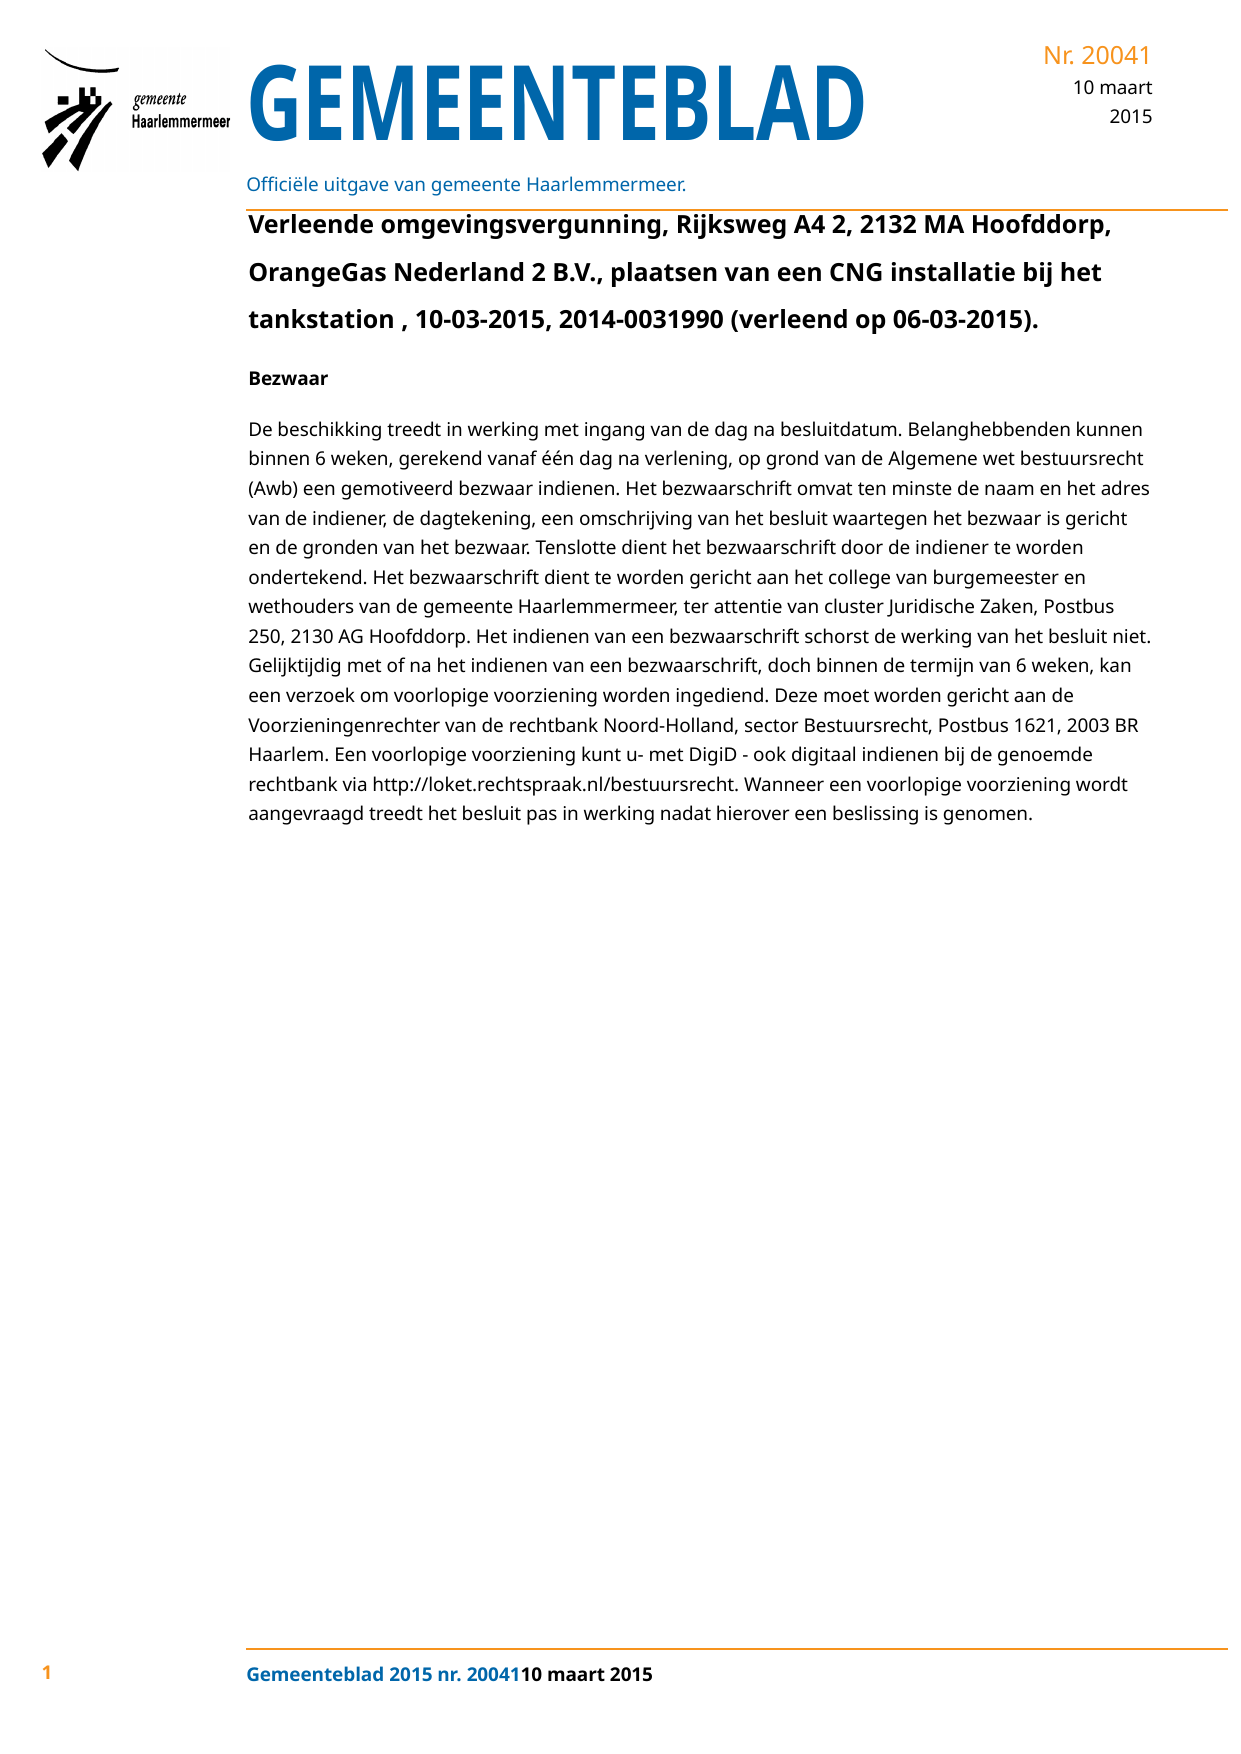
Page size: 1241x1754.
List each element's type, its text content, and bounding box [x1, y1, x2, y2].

picture [41, 47, 231, 172]
text Verleende omgevingsvergunning, Rijksweg A4 2, 2132 MA Hoofddorp, OrangeGas Nederland 2 B.V., plaatsen van een CNG installatie bij het tankstation , 10-03-2015, 2014-0031990 (verleend op 06-03-2015). [248, 211, 1152, 336]
text Bezwaar [248, 366, 1152, 391]
text De beschikking treedt in werking met ingang van de dag na besluitdatum. Belanghebbenden kunnen binnen 6 weken, gerekend vanaf één dag na verlening, op grond van de Algemene wet bestuursrecht (Awb) een gemotiveerd bezwaar indienen. Het bezwaarschrift omvat ten minste de naam en het adres van de indiener, de dagtekening, een omschrijving van het besluit waartegen het bezwaar is gericht en de gronden van het bezwaar. Tenslotte dient het bezwaarschrift door de indiener te worden ondertekend. Het bezwaarschrift dient te worden gericht aan het college van burgemeester en wethouders van de gemeente Haarlemmermeer, ter attentie van cluster Juridische Zaken, Postbus 250, 2130 AG Hoofddorp. Het indienen van een bezwaarschrift schorst de werking van het besluit niet. Gelijktijdig met of na het indienen van een bezwaarschrift, doch binnen de termijn van 6 weken, kan een verzoek om voorlopige voorziening worden ingediend. Deze moet worden gericht aan de Voorzieningenrechter van de rechtbank Noord-Holland, sector Bestuursrecht, Postbus 1621, 2003 BR Haarlem. Een voorlopige voorziening kunt u- met DigiD - ook digitaal indienen bij de genoemde rechtbank via http://loket.rechtspraak.nl/bestuursrecht. Wanneer een voorlopige voorziening wordt aangevraagd treedt het besluit pas in werking nadat hierover een beslissing is genomen. [248, 416, 1152, 826]
